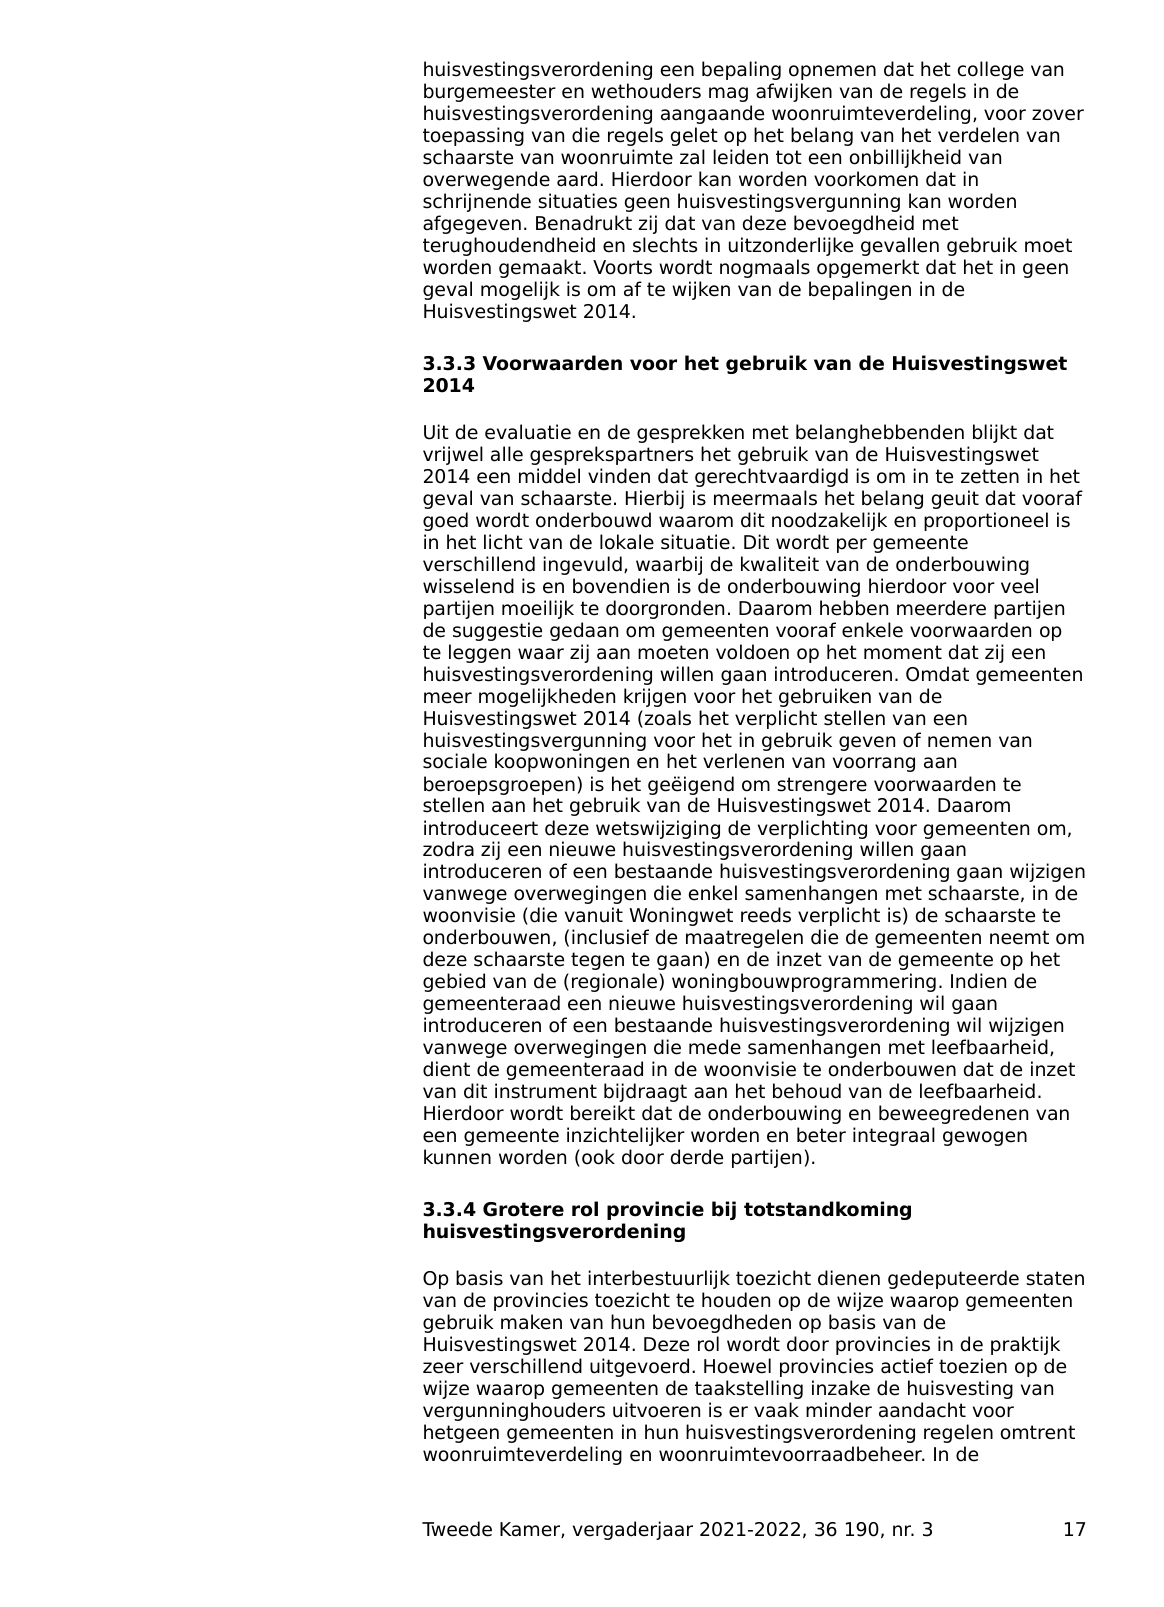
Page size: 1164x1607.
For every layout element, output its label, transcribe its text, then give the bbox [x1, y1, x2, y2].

subtitle 3.3.3 Voorwaarden voor het gebruik van de Huisvestingswet 2014 [422, 353, 1087, 397]
text Uit de evaluatie en de gesprekken met belanghebbenden blijkt dat vrijwel alle gesprekspartners het gebruik van de Huisvestingswet 2014 een middel vinden dat gerechtvaardigd is om in te zetten in het geval van schaarste. Hierbij is meermaals het belang geuit dat vooraf goed wordt onderbouwd waarom dit noodzakelijk en proportioneel is in het licht van de lokale situatie. Dit wordt per gemeente verschillend ingevuld, waarbij de kwaliteit van de onderbouwing wisselend is en bovendien is de onderbouwing hierdoor voor veel partijen moeilijk te doorgronden. Daarom hebben meerdere partijen de suggestie gedaan om gemeenten vooraf enkele voorwaarden op te leggen waar zij aan moeten voldoen op het moment dat zij een huisvestingsverordening willen gaan introduceren. Omdat gemeenten meer mogelijkheden krijgen voor het gebruiken van de Huisvestingswet 2014 (zoals het verplicht stellen van een huisvestingsvergunning voor het in gebruik geven of nemen van sociale koopwoningen en het verlenen van voorrang aan beroepsgroepen) is het geëigend om strengere voorwaarden te stellen aan het gebruik van de Huisvestingswet 2014. Daarom introduceert deze wetswijziging de verplichting voor gemeenten om, zodra zij een nieuwe huisvestingsverordening willen gaan introduceren of een bestaande huisvestingsverordening gaan wijzigen vanwege overwegingen die enkel samenhangen met schaarste, in de woonvisie (die vanuit Woningwet reeds verplicht is) de schaarste te onderbouwen, (inclusief de maatregelen die de gemeenten neemt om deze schaarste tegen te gaan) en de inzet van de gemeente op het gebied van de (regionale) woningbouwprogrammering. Indien de gemeenteraad een nieuwe huisvestingsverordening wil gaan introduceren of een bestaande huisvestingsverordening wil wijzigen vanwege overwegingen die mede samenhangen met leefbaarheid, dient de gemeenteraad in de woonvisie te onderbouwen dat de inzet van dit instrument bijdraagt aan het behoud van de leefbaarheid. Hierdoor wordt bereikt dat de onderbouwing en beweegredenen van een gemeente inzichtelijker worden en beter integraal gewogen kunnen worden (ook door derde partijen). [422, 422, 1087, 1169]
subtitle 3.3.4 Grotere rol provincie bij totstandkoming huisvestingsverordening [422, 1199, 1087, 1243]
text huisvestingsverordening een bepaling opnemen dat het college van burgemeester en wethouders mag afwijken van de regels in de huisvestingsverordening aangaande woonruimteverdeling, voor zover toepassing van die regels gelet op het belang van het verdelen van schaarste van woonruimte zal leiden tot een onbillijkheid van overwegende aard. Hierdoor kan worden voorkomen dat in schrijnende situaties geen huisvestingsvergunning kan worden afgegeven. Benadrukt zij dat van deze bevoegdheid met terughoudendheid en slechts in uitzonderlijke gevallen gebruik moet worden gemaakt. Voorts wordt nogmaals opgemerkt dat het in geen geval mogelijk is om af te wijken van de bepalingen in de Huisvestingswet 2014. [422, 59, 1087, 323]
text Op basis van het interbestuurlijk toezicht dienen gedeputeerde staten van de provincies toezicht te houden op de wijze waarop gemeenten gebruik maken van hun bevoegdheden op basis van de Huisvestingswet 2014. Deze rol wordt door provincies in de praktijk zeer verschillend uitgevoerd. Hoewel provincies actief toezien op de wijze waarop gemeenten de taakstelling inzake de huisvesting van vergunninghouders uitvoeren is er vaak minder aandacht voor hetgeen gemeenten in hun huisvestingsverordening regelen omtrent woonruimteverdeling en woonruimtevoorraadbeheer. In de [422, 1268, 1087, 1466]
